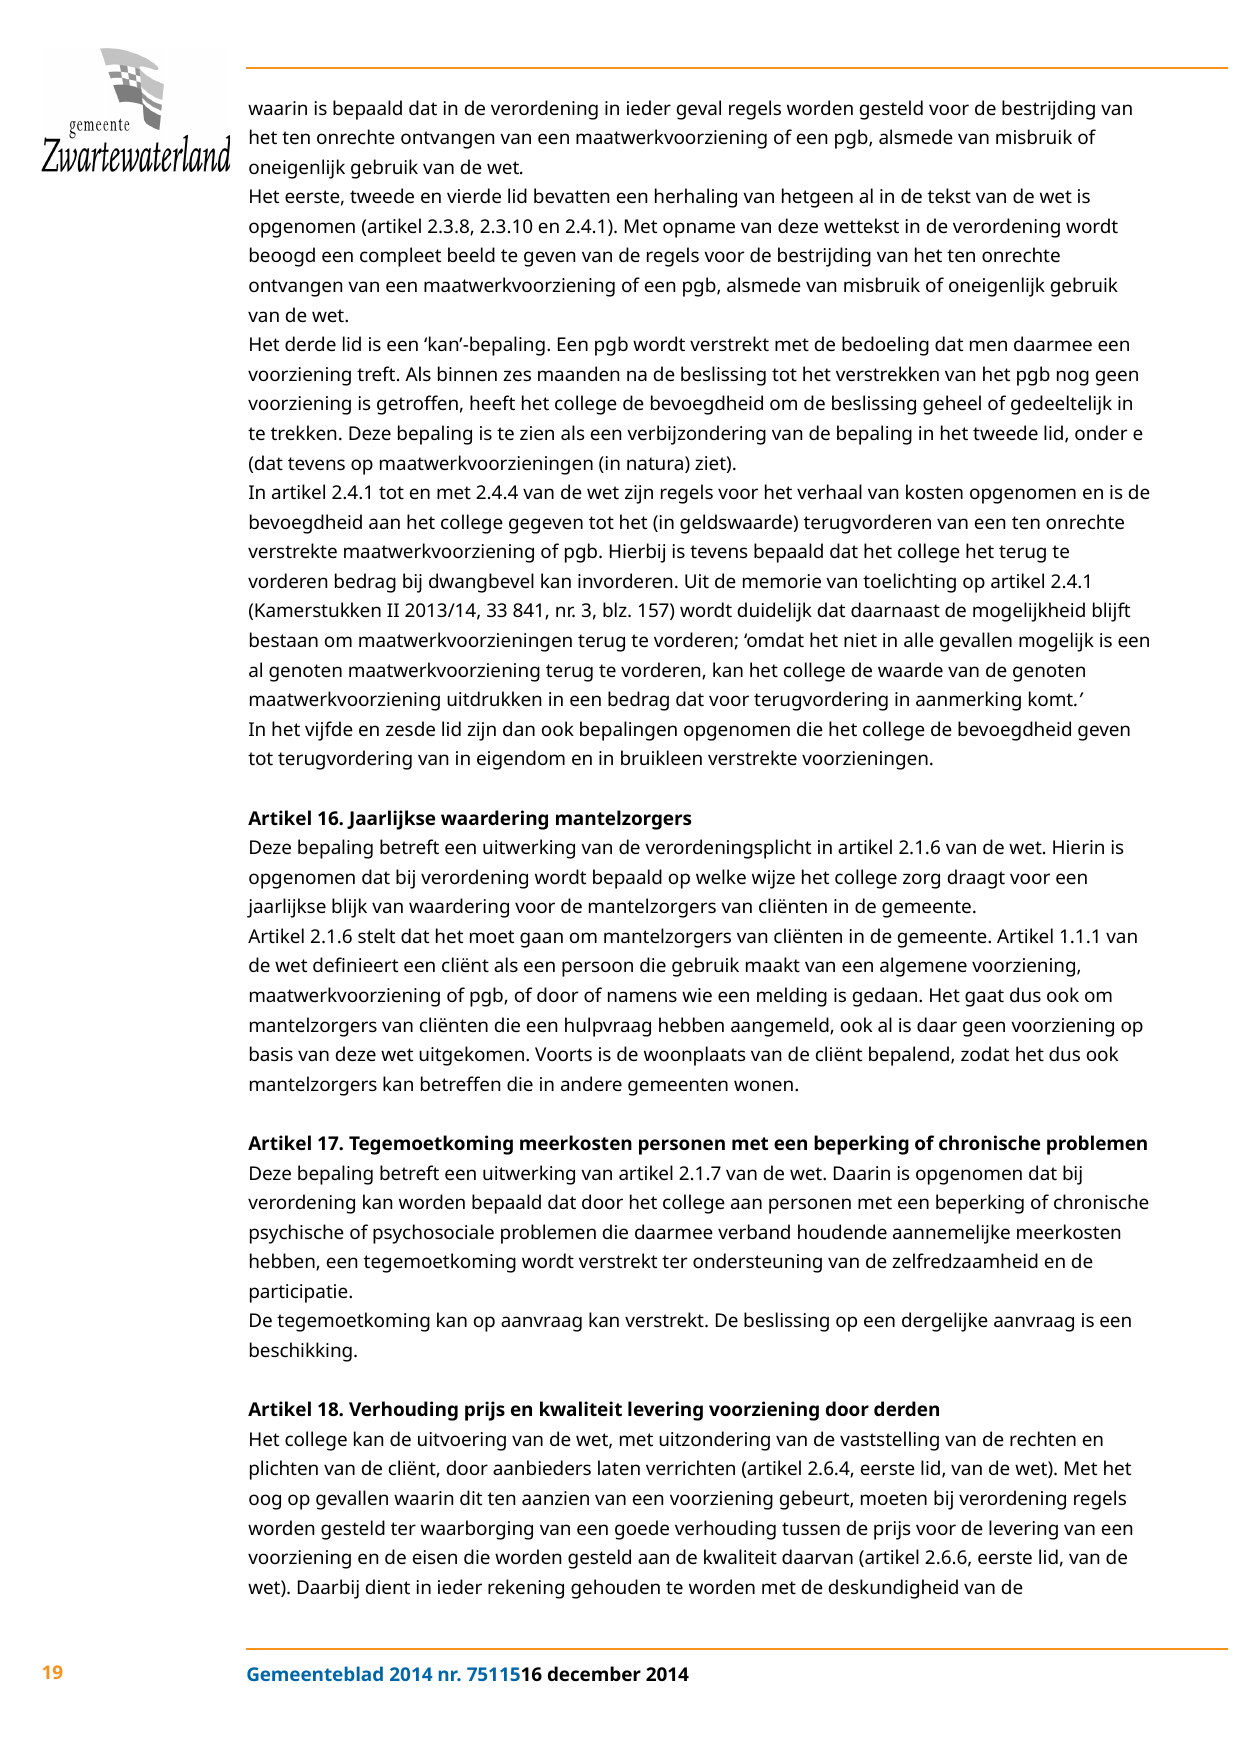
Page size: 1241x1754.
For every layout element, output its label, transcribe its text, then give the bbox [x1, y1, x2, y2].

text In het vijfde en zesde lid zijn dan ook bepalingen opgenomen die het college de bevoegdheid geven tot terugvordering van in eigendom en in bruikleen verstrekte voorzieningen. [248, 716, 1152, 771]
text Het eerste, tweede en vierde lid bevatten een herhaling van hetgeen al in de tekst van de wet is opgenomen (artikel 2.3.8, 2.3.10 en 2.4.1). Met opname van deze wettekst in de verordening wordt beoogd een compleet beeld te geven van de regels voor de bestrijding van het ten onrechte ontvangen van een maatwerkvoorziening of een pgb, alsmede van misbruik of oneigenlijk gebruik van de wet. [248, 183, 1152, 328]
text In artikel 2.4.1 tot en met 2.4.4 van de wet zijn regels voor het verhaal van kosten opgenomen en is de bevoegdheid aan het college gegeven tot het (in geldswaarde) terugvorderen van een ten onrechte verstrekte maatwerkvoorziening of pgb. Hierbij is tevens bepaald dat het college het terug te vorderen bedrag bij dwangbevel kan invorderen. Uit de memorie van toelichting op artikel 2.4.1 (Kamerstukken II 2013/14, 33 841, nr. 3, blz. 157) wordt duidelijk dat daarnaast de mogelijkheid blijft bestaan om maatwerkvoorzieningen terug te vorderen; ‘omdat het niet in alle gevallen mogelijk is een al genoten maatwerkvoorziening terug te vorderen, kan het college de waarde van de genoten maatwerkvoorziening uitdrukken in een bedrag dat voor terugvordering in aanmerking komt.’ [248, 479, 1152, 712]
text Artikel 16. Jaarlijkse waardering mantelzorgers [248, 805, 1152, 831]
picture [41, 47, 231, 172]
text Deze bepaling betreft een uitwerking van artikel 2.1.7 van de wet. Daarin is opgenomen dat bij verordening kan worden bepaald dat door het college aan personen met een beperking of chronische psychische of psychosociale problemen die daarmee verband houdende aannemelijke meerkosten hebben, een tegemoetkoming wordt verstrekt ter ondersteuning van de zelfredzaamheid en de participatie. [248, 1160, 1152, 1304]
text Deze bepaling betreft een uitwerking van de verordeningsplicht in artikel 2.1.6 van de wet. Hierin is opgenomen dat bij verordening wordt bepaald op welke wijze het college zorg draagt voor een jaarlijkse blijk van waardering voor de mantelzorgers van cliënten in de gemeente. [248, 834, 1152, 919]
text Artikel 17. Tegemoetkoming meerkosten personen met een beperking of chronische problemen [248, 1130, 1152, 1156]
text Het derde lid is een ‘kan’-bepaling. Een pgb wordt verstrekt met de bedoeling dat men daarmee een voorziening treft. Als binnen zes maanden na de beslissing tot het verstrekken van het pgb nog geen voorziening is getroffen, heeft het college de bevoegdheid om de beslissing geheel of gedeeltelijk in te trekken. Deze bepaling is te zien als een verbijzondering van de bepaling in het tweede lid, onder e (dat tevens op maatwerkvoorzieningen (in natura) ziet). [248, 331, 1152, 476]
text Het college kan de uitvoering van de wet, met uitzondering van de vaststelling van de rechten en plichten van de cliënt, door aanbieders laten verrichten (artikel 2.6.4, eerste lid, van de wet). Met het oog op gevallen waarin dit ten aanzien van een voorziening gebeurt, moeten bij verordening regels worden gesteld ter waarborging van een goede verhouding tussen de prijs voor de levering van een voorziening en de eisen die worden gesteld aan de kwaliteit daarvan (artikel 2.6.6, eerste lid, van de wet). Daarbij dient in ieder rekening gehouden te worden met de deskundigheid van de [248, 1426, 1152, 1600]
text Artikel 2.1.6 stelt dat het moet gaan om mantelzorgers van cliënten in de gemeente. Artikel 1.1.1 van de wet definieert een cliënt als een persoon die gebruik maakt van een algemene voorziening, maatwerkvoorziening of pgb, of door of namens wie een melding is gedaan. Het gaat dus ook om mantelzorgers van cliënten die een hulpvraag hebben aangemeld, ook al is daar geen voorziening op basis van deze wet uitgekomen. Voorts is de woonplaats van de cliënt bepalend, zodat het dus ook mantelzorgers kan betreffen die in andere gemeenten wonen. [248, 923, 1152, 1097]
text Artikel 18. Verhouding prijs en kwaliteit levering voorziening door derden [248, 1396, 1152, 1422]
text waarin is bepaald dat in de verordening in ieder geval regels worden gesteld voor de bestrijding van het ten onrechte ontvangen van een maatwerkvoorziening of een pgb, alsmede van misbruik of oneigenlijk gebruik van de wet. [248, 95, 1152, 180]
text De tegemoetkoming kan op aanvraag kan verstrekt. De beslissing op een dergelijke aanvraag is een beschikking. [248, 1308, 1152, 1363]
